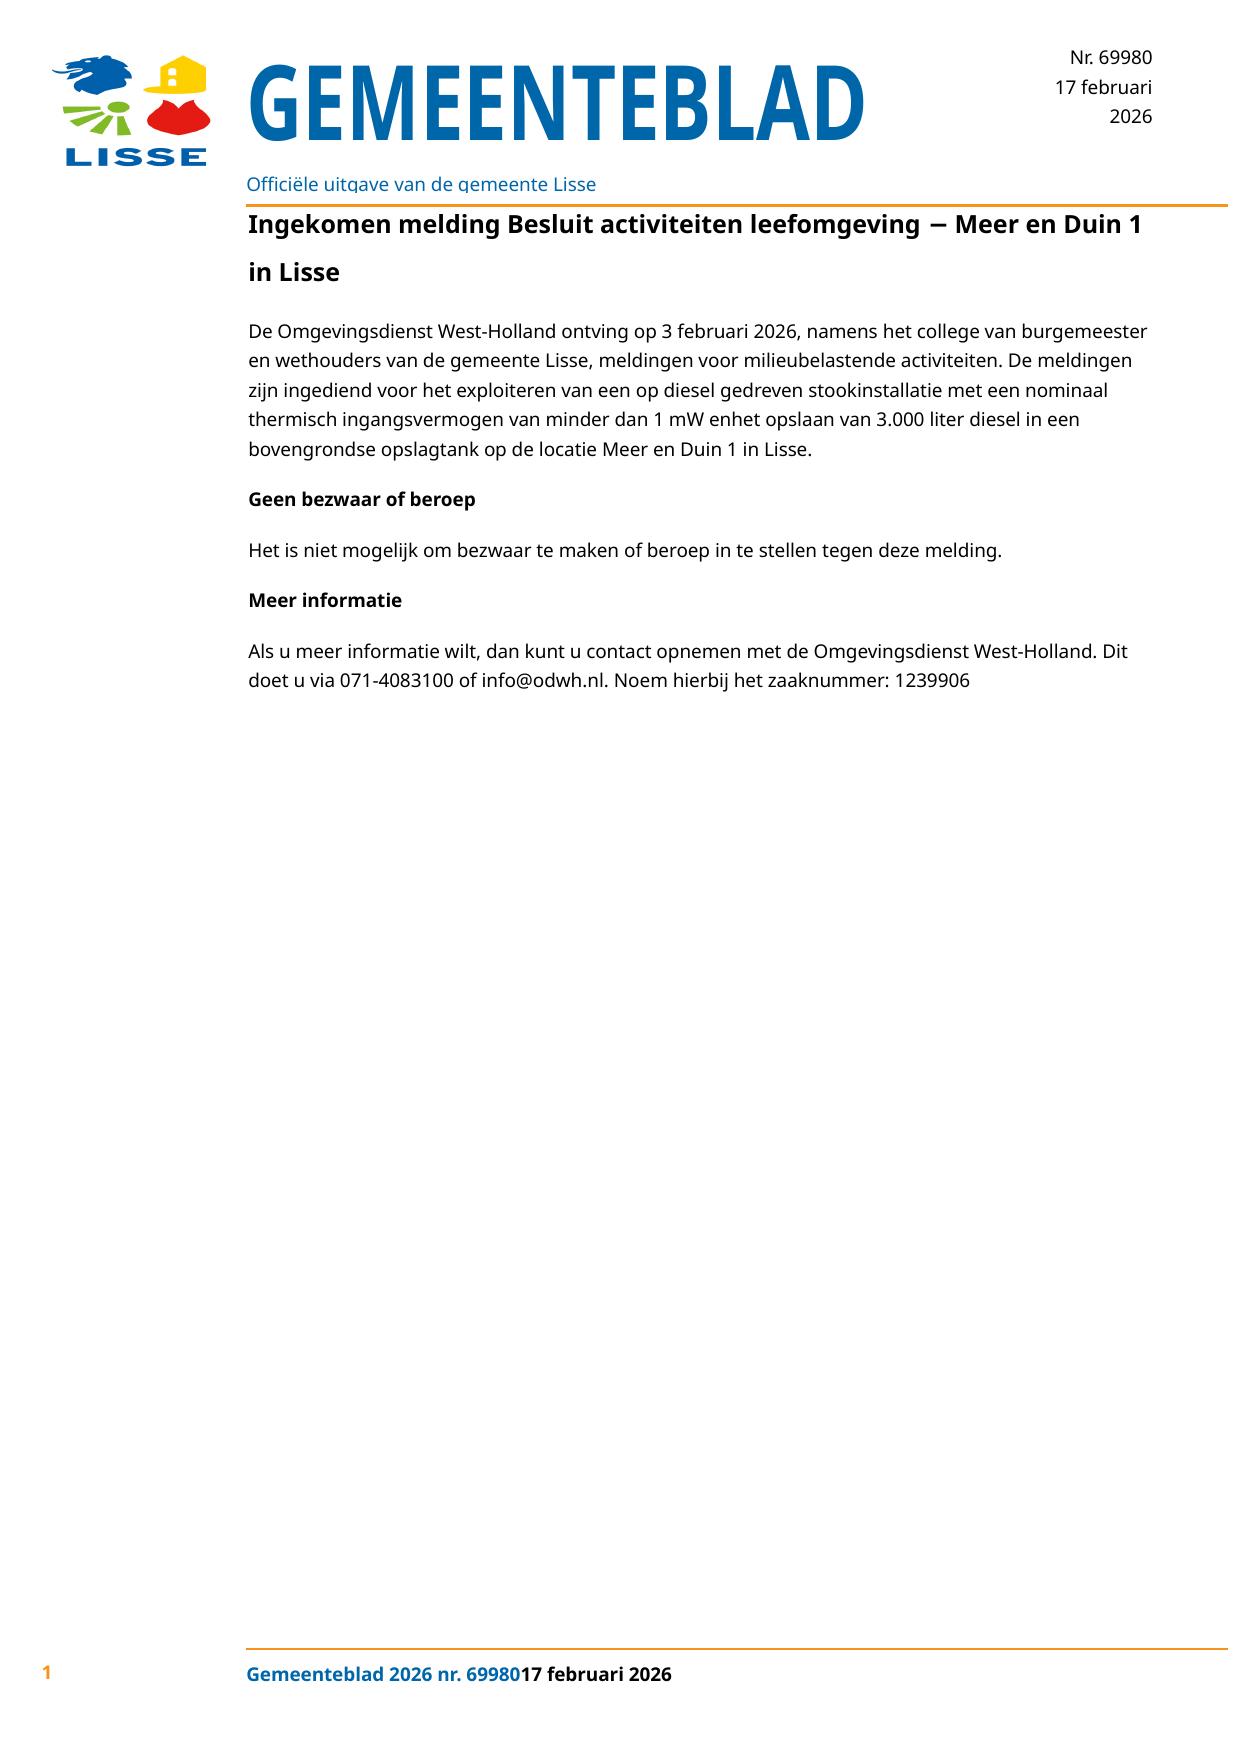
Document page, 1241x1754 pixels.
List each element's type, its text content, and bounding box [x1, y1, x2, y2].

text Meer informatie [248, 587, 1152, 613]
picture [41, 47, 231, 172]
text Als u meer informatie wilt, dan kunt u contact opnemen met de Omgevingsdienst West-Holland. Dit doet u via 071‑4083100 of info@odwh.nl. Noem hierbij het zaaknummer: 1239906 [248, 638, 1152, 693]
text Geen bezwaar of beroep [248, 487, 1152, 512]
text De Omgevingsdienst West-Holland ontving op 3 februari 2026, namens het college van burgemeester en wethouders van de gemeente Lisse, meldingen voor milieubelastende activiteiten. De meldingen zijn ingediend voor het exploiteren van een op diesel gedreven stookinstallatie met een nominaal thermisch ingangsvermogen van minder dan 1 mW enhet opslaan van 3.000 liter diesel in een bovengrondse opslagtank op de locatie Meer en Duin 1 in Lisse. [248, 318, 1152, 462]
text Het is niet mogelijk om bezwaar te maken of beroep in te stellen tegen deze melding. [248, 537, 1152, 563]
text Ingekomen melding Besluit activiteiten leefomgeving − Meer en Duin 1 in Lisse [248, 207, 1152, 288]
